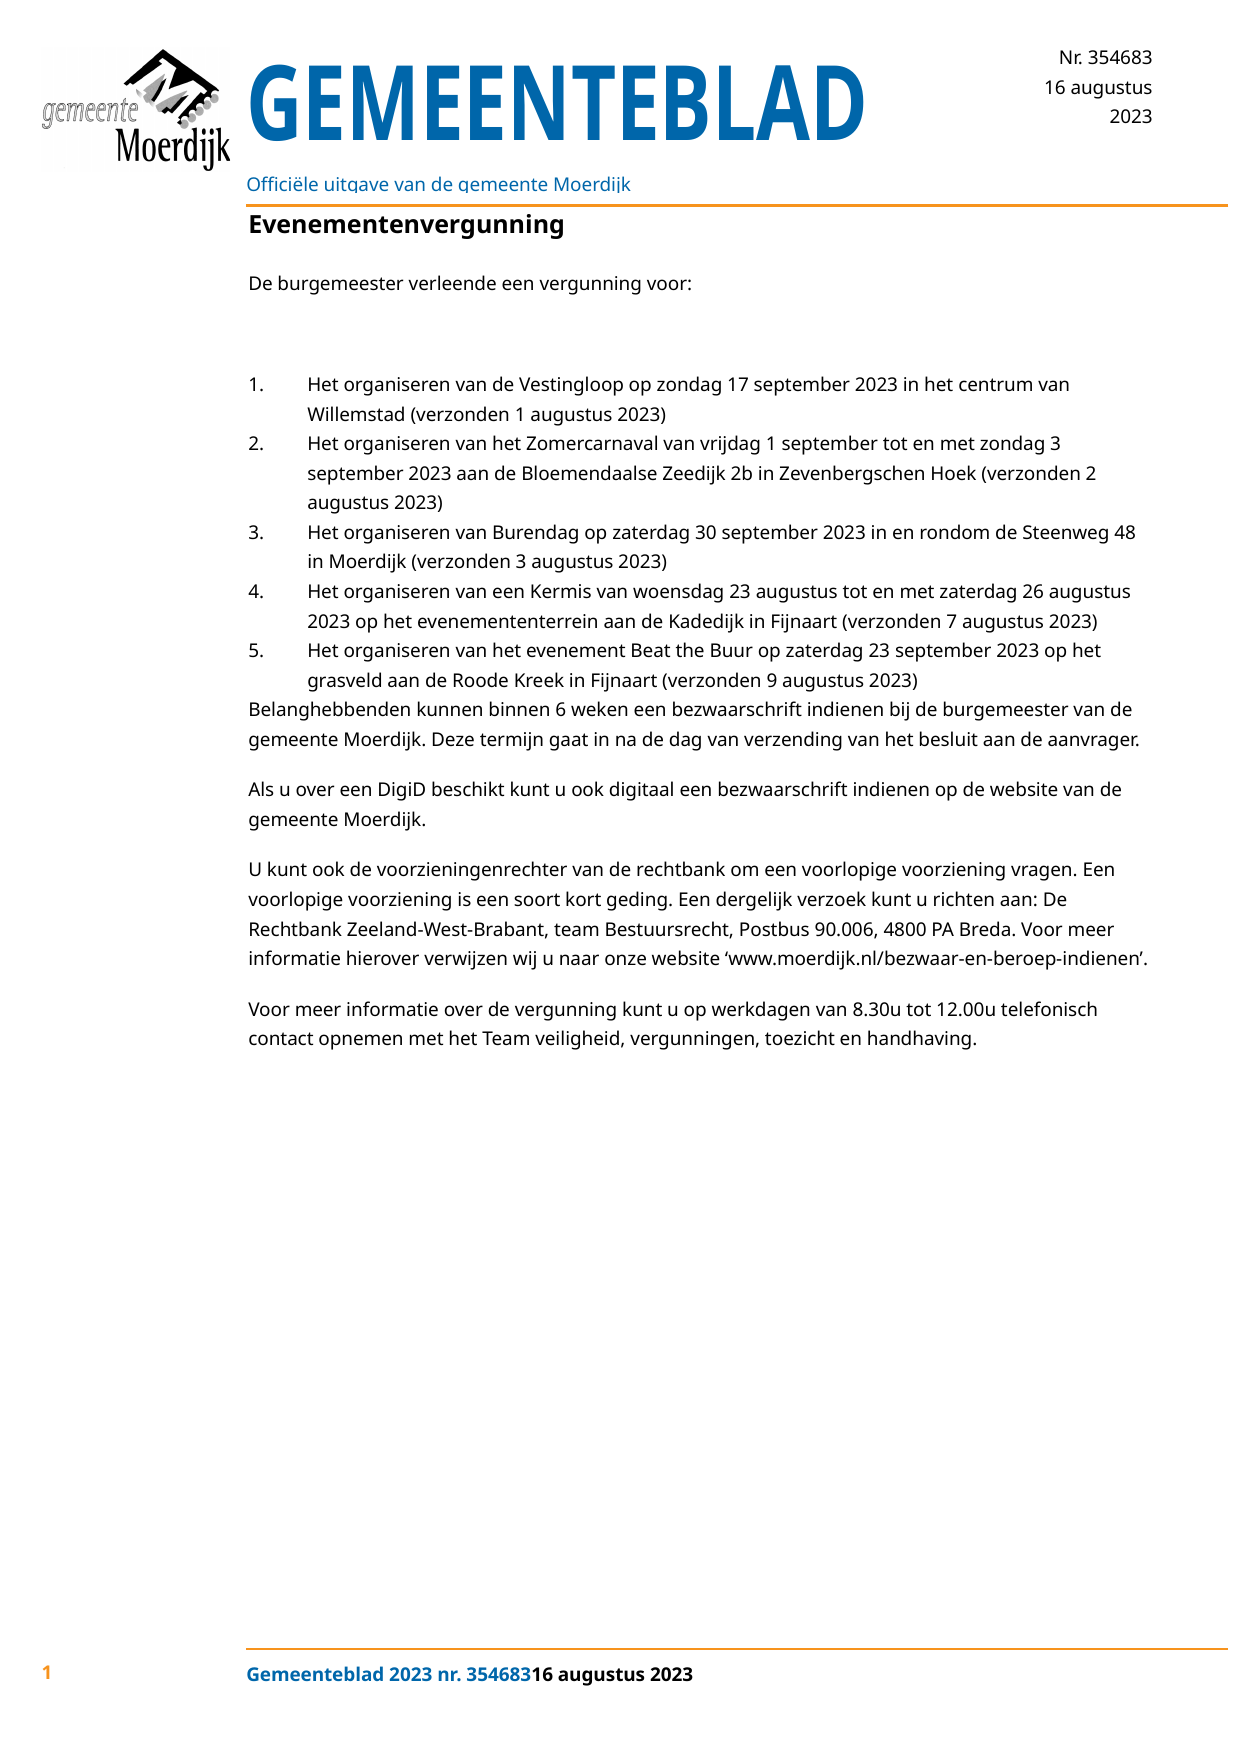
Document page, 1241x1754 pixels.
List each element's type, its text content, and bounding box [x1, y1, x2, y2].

text Evenementenvergunning [248, 207, 1152, 241]
list Het organiseren van het evenement Beat the Buur op zaterdag 23 september 2023 op het grasveld aan de Roode Kreek in Fijnaart (verzonden 9 augustus 2023) [248, 637, 1152, 693]
text Belanghebbenden kunnen binnen 6 weken een bezwaarschrift indienen bij de burgemeester van de gemeente Moerdijk. Deze termijn gaat in na de dag van verzending van het besluit aan de aanvrager. [248, 697, 1152, 752]
list Het organiseren van de Vestingloop op zondag 17 september 2023 in het centrum van Willemstad (verzonden 1 augustus 2023) [248, 371, 1152, 426]
text Als u over een DigiD beschikt kunt u ook digitaal een bezwaarschrift indienen op de website van de gemeente Moerdijk. [248, 777, 1152, 832]
text U kunt ook de voorzieningenrechter van de rechtbank om een voorlopige voorziening vragen. Een voorlopige voorziening is een soort kort geding. Een dergelijk verzoek kunt u richten aan: De Rechtbank Zeeland-West-Brabant, team Bestuursrecht, Postbus 90.006, 4800 PA Breda. Voor meer informatie hierover verwijzen wij u naar onze website ‘www.moerdijk.nl/bezwaar-en-beroep-indienen’. [248, 857, 1152, 971]
list Het organiseren van een Kermis van woensdag 23 augustus tot en met zaterdag 26 augustus 2023 op het evenemententerrein aan de Kadedijk in Fijnaart (verzonden 7 augustus 2023) [248, 578, 1152, 633]
text Voor meer informatie over de vergunning kunt u op werkdagen van 8.30u tot 12.00u telefonisch contact opnemen met het Team veiligheid, vergunningen, toezicht en handhaving. [248, 996, 1152, 1051]
list Het organiseren van Burendag op zaterdag 30 september 2023 in en rondom de Steenweg 48 in Moerdijk (verzonden 3 augustus 2023) [248, 519, 1152, 574]
picture [41, 47, 231, 172]
text De burgemeester verleende een ­vergunning voor: [248, 270, 1152, 296]
list Het organiseren van het Zomercarnaval van vrijdag 1 september tot en met zondag 3 september 2023 aan de Bloemendaalse Zeedijk 2b in Zevenbergschen Hoek (verzonden 2 augustus 2023) [248, 430, 1152, 515]
